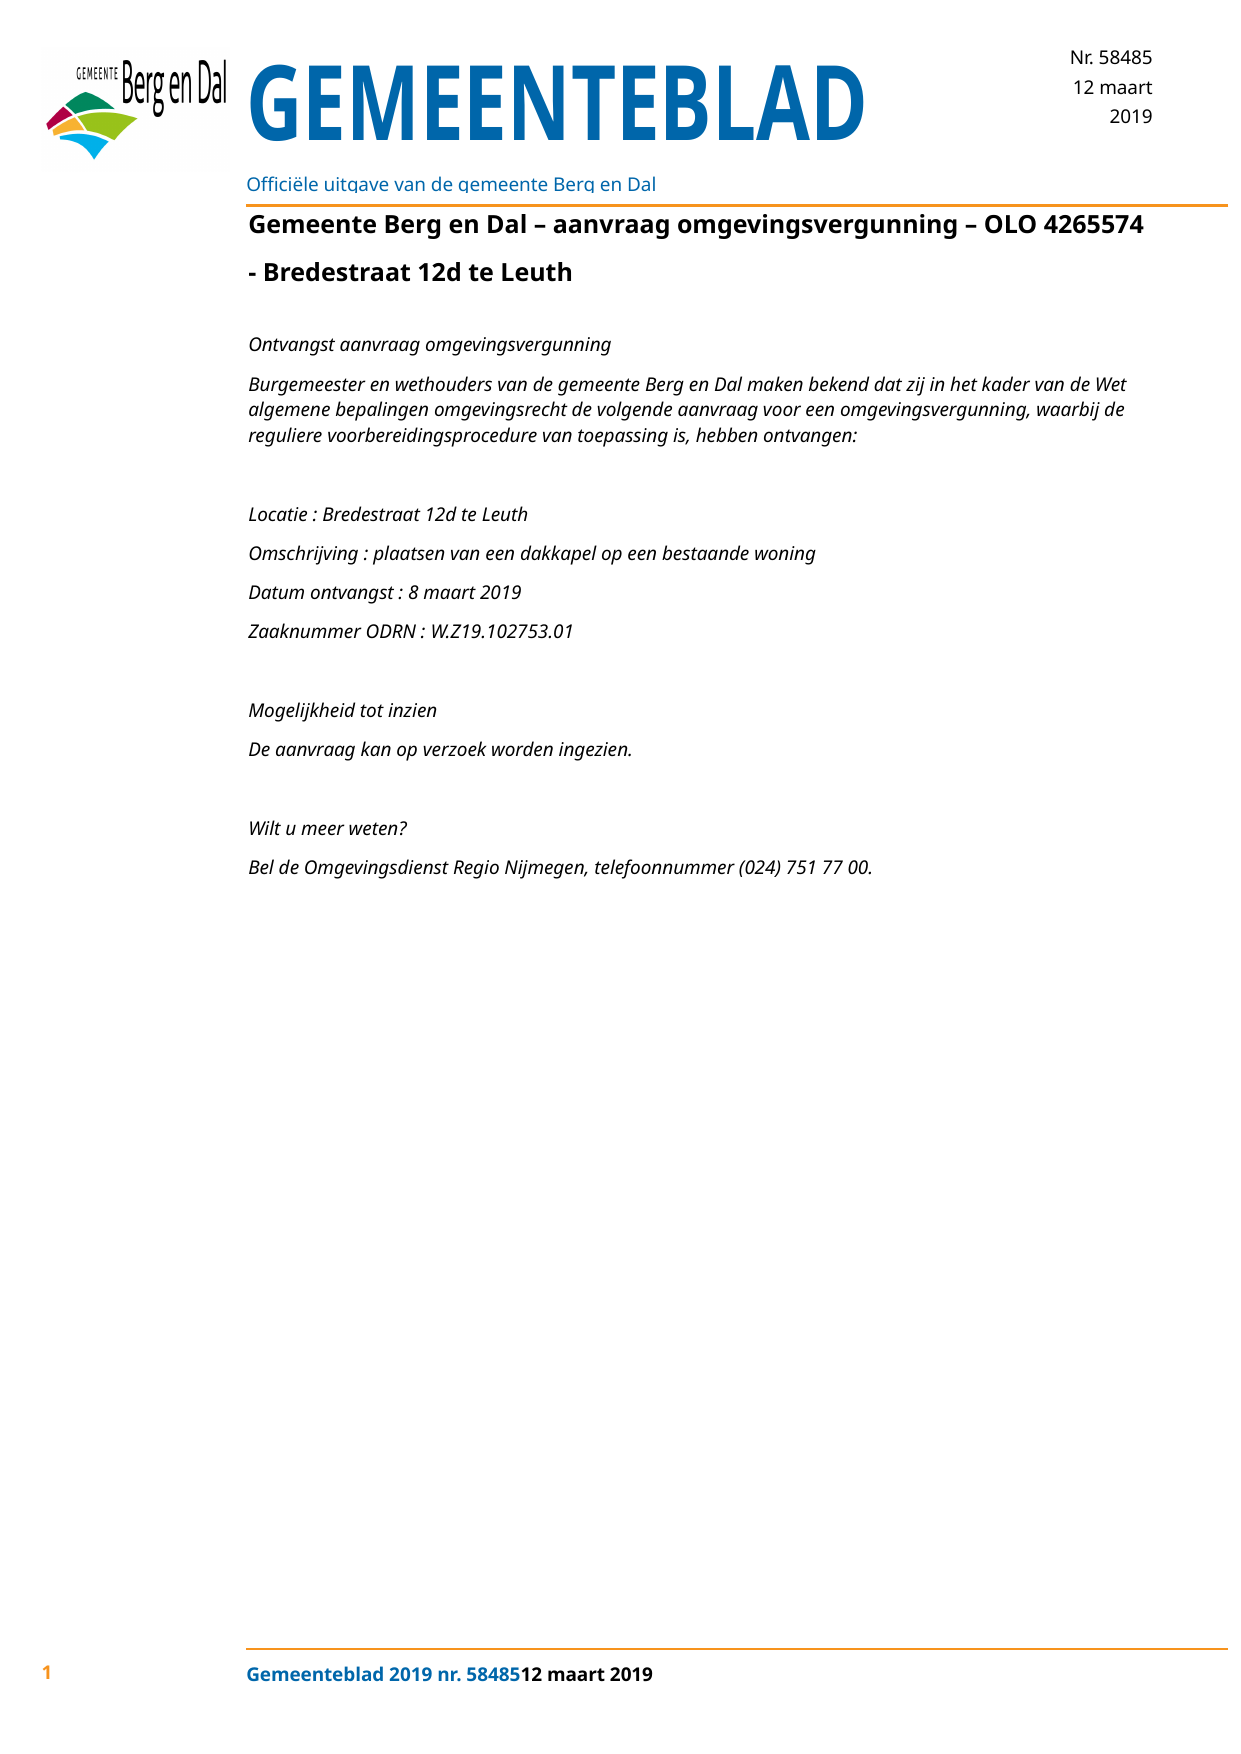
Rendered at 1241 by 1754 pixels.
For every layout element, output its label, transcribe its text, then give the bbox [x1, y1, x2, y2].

text Zaaknummer ODRN : W.Z19.102753.01 [248, 618, 1152, 644]
text Datum ontvangst : 8 maart 2019 [248, 579, 1152, 605]
picture [41, 47, 231, 172]
text Mogelijkheid tot inzien [248, 697, 1152, 723]
text De aanvraag kan op verzoek worden ingezien. [248, 736, 1152, 762]
text Gemeente Berg en Dal – aanvraag omgevingsvergunning – OLO 4265574 - Bredestraat 12d te Leuth [248, 207, 1152, 288]
text Ontvangst aanvraag omgevingsvergunning [248, 331, 1152, 357]
text Burgemeester en wethouders van de gemeente Berg en Dal maken bekend dat zij in het kader van de Wet algemene bepalingen omgevingsrecht de volgende aanvraag voor een omgevingsvergunning, waarbij de reguliere voorbereidingsprocedure van toepassing is, hebben ontvangen: [248, 371, 1152, 448]
text Wilt u meer weten? [248, 815, 1152, 841]
text Locatie : Bredestraat 12d te Leuth [248, 501, 1152, 526]
text Bel de Omgevingsdienst Regio Nijmegen, telefoonnummer (024) 751 77 00. [248, 854, 1152, 880]
text Omschrijving : plaatsen van een dakkapel op een bestaande woning [248, 540, 1152, 566]
